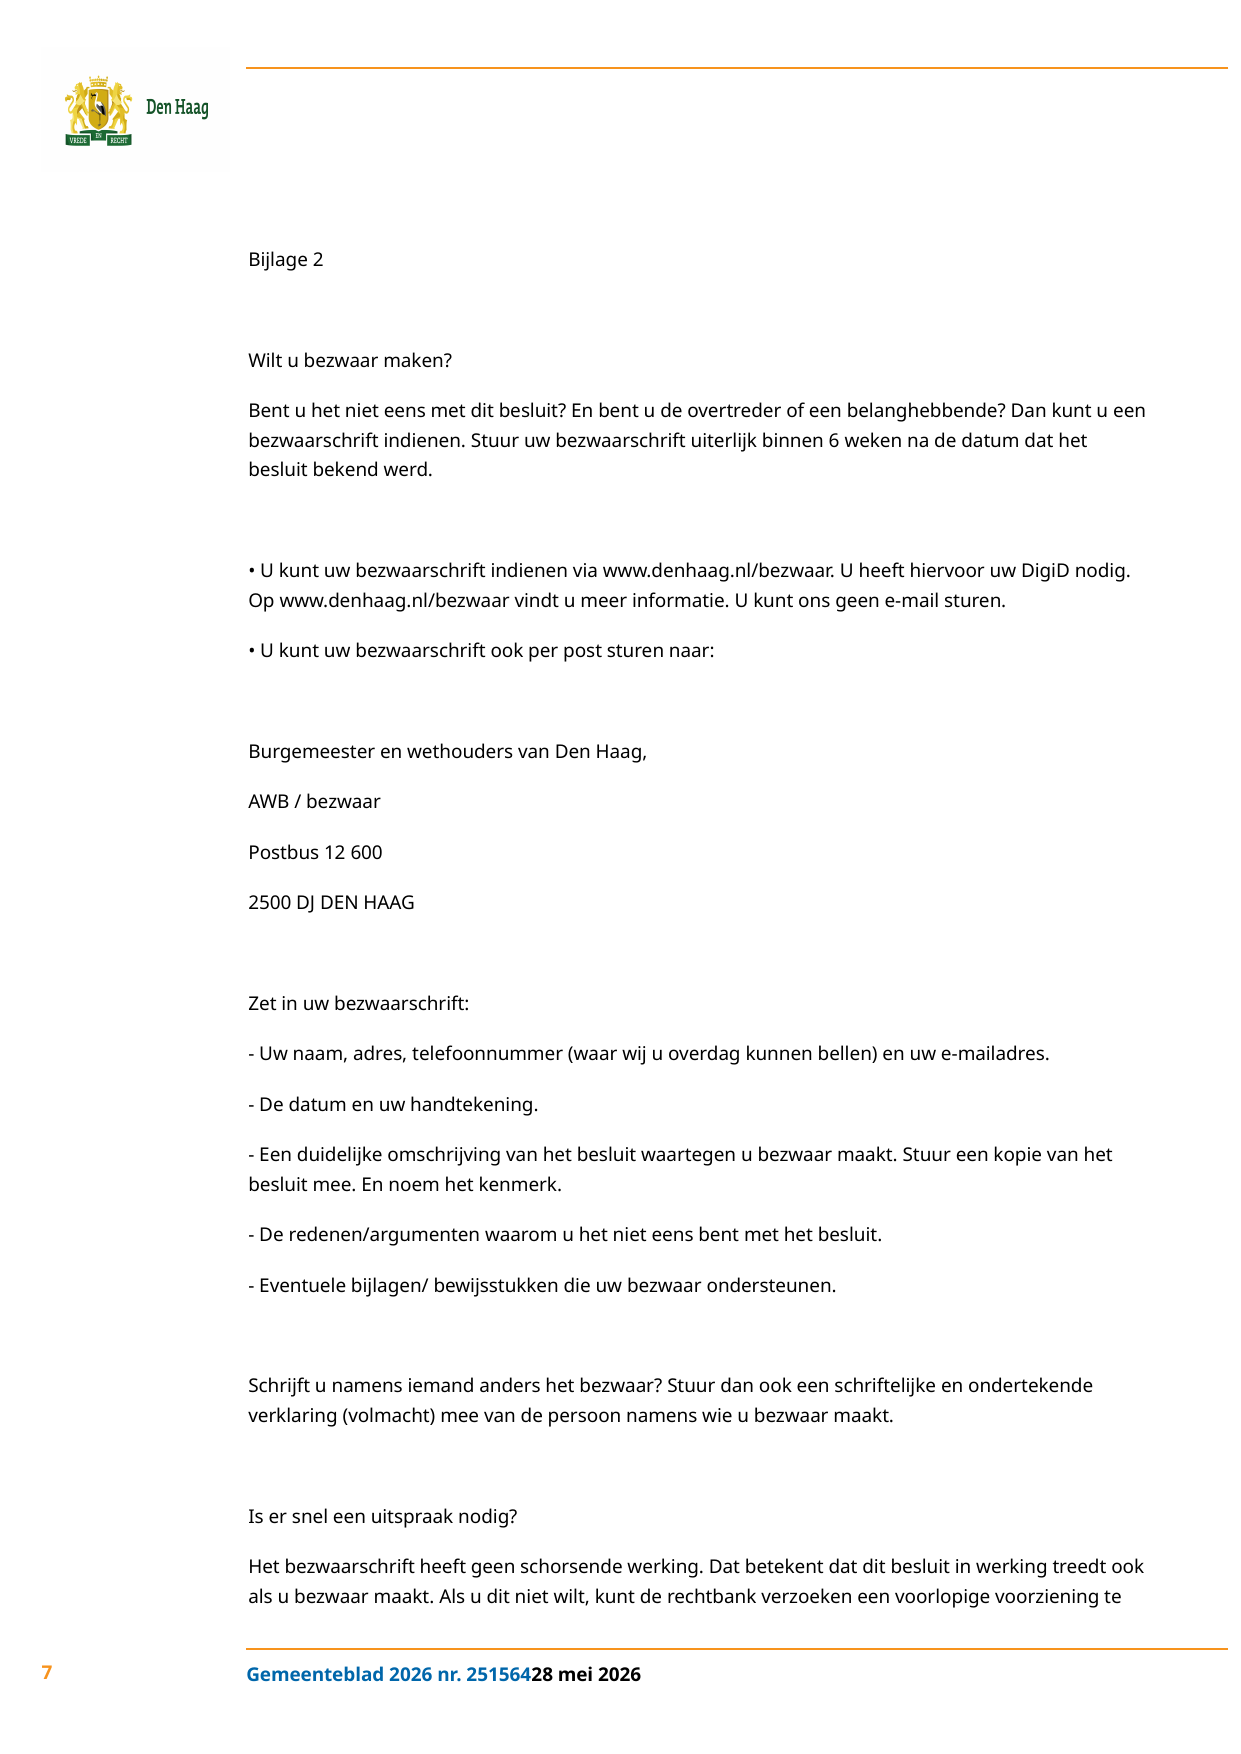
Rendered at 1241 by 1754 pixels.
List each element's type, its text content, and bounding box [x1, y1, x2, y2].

text Het bezwaarschrift heeft geen schorsende werking. Dat betekent dat dit besluit in werking treedt ook als u bezwaar maakt. Als u dit niet wilt, kunt de rechtbank verzoeken een voorlopige voorziening te [248, 1553, 1152, 1609]
text Zet in uw bezwaarschrift: [248, 990, 1152, 1016]
text AWB / bezwaar [248, 788, 1152, 814]
text Postbus 12 600 [248, 839, 1152, 865]
text Is er snel een uitspraak nodig? [248, 1503, 1152, 1529]
text • U kunt uw bezwaarschrift indienen via www.denhaag.nl/bezwaar. U heeft hiervoor uw DigiD nodig. Op www.denhaag.nl/bezwaar vindt u meer informatie. U kunt ons geen e-mail sturen. [248, 557, 1152, 613]
text • U kunt uw bezwaarschrift ook per post sturen naar: [248, 637, 1152, 663]
text Bijlage 2 [248, 246, 1152, 272]
picture [41, 47, 231, 172]
text - Een duidelijke omschrijving van het besluit waartegen u bezwaar maakt. Stuur een kopie van het besluit mee. En noem het kenmerk. [248, 1141, 1152, 1197]
text - Eventuele bijlagen/ bewijsstukken die uw bezwaar ondersteunen. [248, 1272, 1152, 1298]
text Schrijft u namens iemand anders het bezwaar? Stuur dan ook een schriftelijke en ondertekende verklaring (volmacht) mee van de persoon namens wie u bezwaar maakt. [248, 1373, 1152, 1428]
text Wilt u bezwaar maken? [248, 347, 1152, 373]
text - De datum en uw handtekening. [248, 1091, 1152, 1117]
text Bent u het niet eens met dit besluit? En bent u de overtreder of een belanghebbende? Dan kunt u een bezwaarschrift indienen. Stuur uw bezwaarschrift uiterlijk binnen 6 weken na de datum dat het besluit bekend werd. [248, 397, 1152, 482]
text 2500 DJ DEN HAAG [248, 889, 1152, 915]
text Burgemeester en wethouders van Den Haag, [248, 738, 1152, 764]
text - Uw naam, adres, telefoonnummer (waar wij u overdag kunnen bellen) en uw e-mailadres. [248, 1041, 1152, 1066]
text - De redenen/argumenten waarom u het niet eens bent met het besluit. [248, 1221, 1152, 1247]
